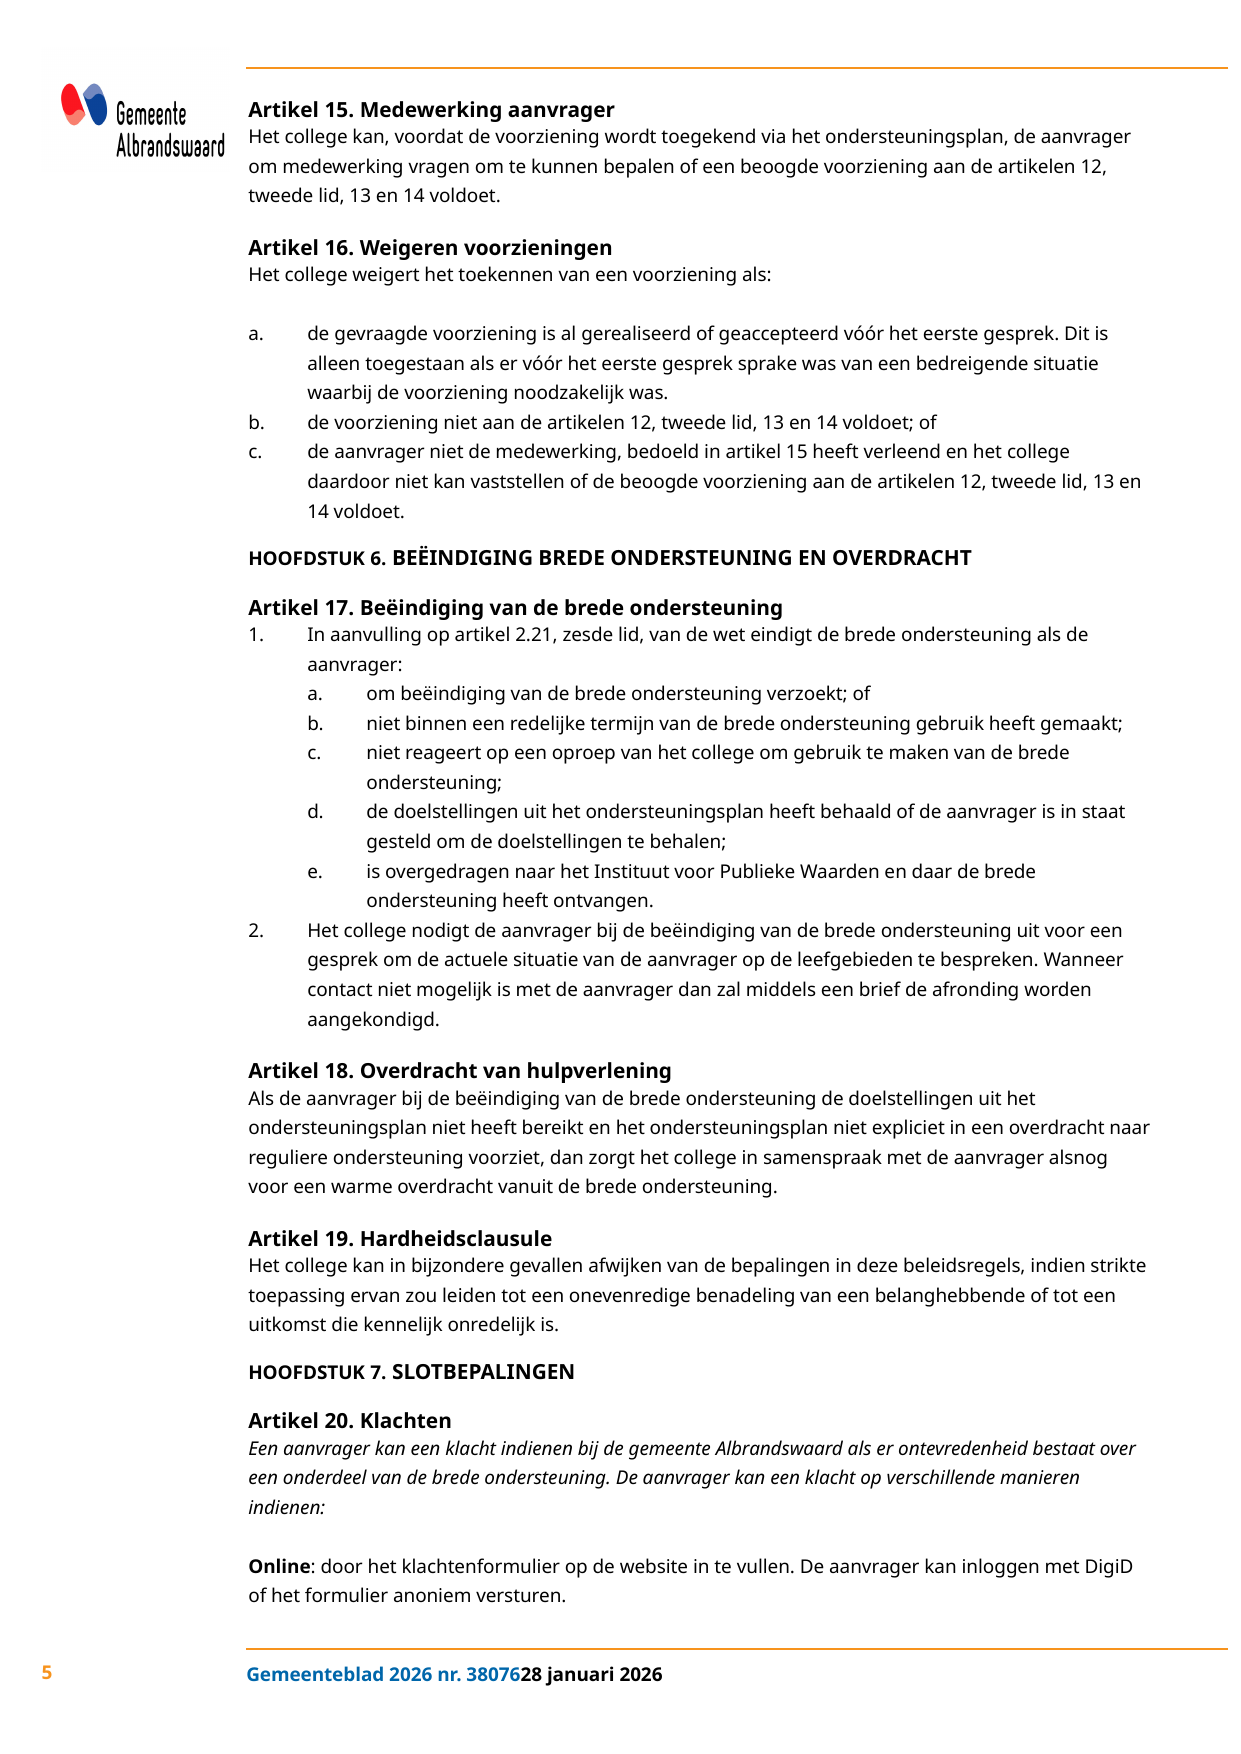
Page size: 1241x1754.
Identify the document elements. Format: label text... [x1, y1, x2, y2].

text Artikel 16. Weigeren voorzieningen [248, 233, 1152, 261]
text HOOFDSTUK 6. BEËINDIGING BREDE ONDERSTEUNING EN OVERDRACHT [248, 543, 1152, 572]
list om beëindiging van de brede ondersteuning verzoekt; of [307, 680, 1152, 706]
text Artikel 18. Overdracht van hulpverlening [248, 1056, 1152, 1085]
text Artikel 20. Klachten [248, 1406, 1152, 1435]
picture [41, 47, 231, 172]
list niet binnen een redelijke termijn van de brede ondersteuning gebruik heeft gemaakt; [307, 710, 1152, 736]
text Online: door het klachtenformulier op de website in te vullen. De aanvrager kan inloggen met DigiD of het formulier anoniem versturen. [248, 1553, 1152, 1608]
list de aanvrager niet de medewerking, bedoeld in artikel 15 heeft verleend en het college daardoor niet kan vaststellen of de beoogde voorziening aan de artikelen 12, tweede lid, 13 en 14 voldoet. [248, 439, 1152, 524]
text Het college kan in bijzondere gevallen afwijken van de bepalingen in deze beleidsregels, indien strikte toepassing ervan zou leiden tot een onevenredige benadeling van een belanghebbende of tot een uitkomst die kennelijk onredelijk is. [248, 1252, 1152, 1337]
text Het college weigert het toekennen van een voorziening als: [248, 261, 1152, 287]
text Artikel 19. Hardheidsclausule [248, 1224, 1152, 1252]
text Artikel 17. Beëindiging van de brede ondersteuning [248, 593, 1152, 621]
list de doelstellingen uit het ondersteuningsplan heeft behaald of de aanvrager is in staat gesteld om de doelstellingen te behalen; [307, 799, 1152, 854]
list is overgedragen naar het Instituut voor Publieke Waarden en daar de brede ondersteuning heeft ontvangen. [307, 858, 1152, 913]
text HOOFDSTUK 7. SLOTBEPALINGEN [248, 1357, 1152, 1386]
text Een aanvrager kan een klacht indienen bij de gemeente Albrandswaard als er ontevredenheid bestaat over een onderdeel van de brede ondersteuning. De aanvrager kan een klacht op verschillende manieren indienen: [248, 1435, 1152, 1520]
list In aanvulling op artikel 2.21, zesde lid, van de wet eindigt de brede ondersteuning als de aanvrager: [248, 621, 1152, 677]
list de voorziening niet aan de artikelen 12, tweede lid, 13 en 14 voldoet; of [248, 409, 1152, 435]
text Het college kan, voordat de voorziening wordt toegekend via het ondersteuningsplan, de aanvrager om medewerking vragen om te kunnen bepalen of een beoogde voorziening aan de artikelen 12, tweede lid, 13 en 14 voldoet. [248, 123, 1152, 208]
list niet reageert op een oproep van het college om gebruik te maken van de brede ondersteuning; [307, 739, 1152, 795]
list de gevraagde voorziening is al gerealiseerd of geaccepteerd vóór het eerste gesprek. Dit is alleen toegestaan als er vóór het eerste gesprek sprake was van een bedreigende situatie waarbij de voorziening noodzakelijk was. [248, 320, 1152, 405]
text Als de aanvrager bij de beëindiging van de brede ondersteuning de doelstellingen uit het ondersteuningsplan niet heeft bereikt en het ondersteuningsplan niet expliciet in een overdracht naar reguliere ondersteuning voorziet, dan zorgt het college in samenspraak met de aanvrager alsnog voor een warme overdracht vanuit de brede ondersteuning. [248, 1085, 1152, 1199]
list Het college nodigt de aanvrager bij de beëindiging van de brede ondersteuning uit voor een gesprek om de actuele situatie van de aanvrager op de leefgebieden te bespreken. Wanneer contact niet mogelijk is met de aanvrager dan zal middels een brief de afronding worden aangekondigd. [248, 917, 1152, 1032]
text Artikel 15. Medewerking aanvrager [248, 95, 1152, 123]
